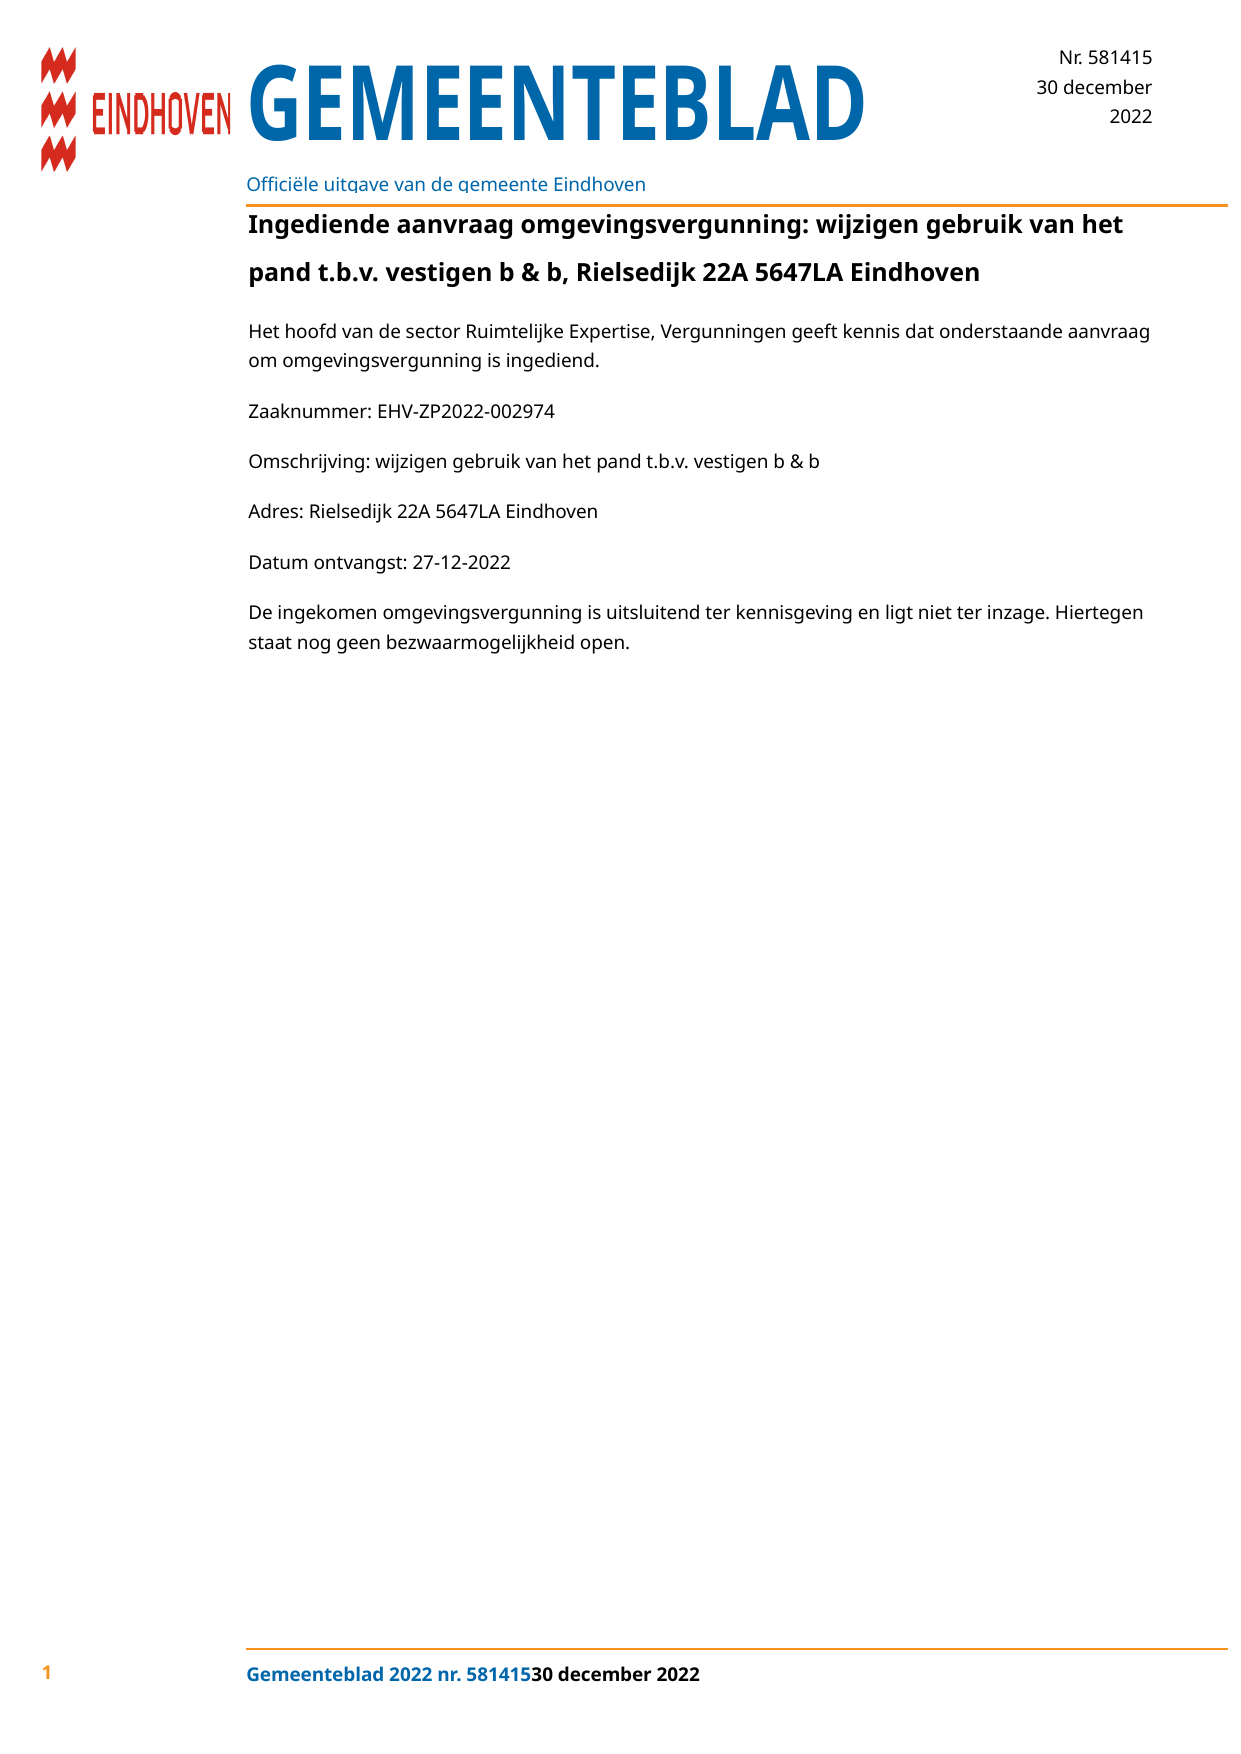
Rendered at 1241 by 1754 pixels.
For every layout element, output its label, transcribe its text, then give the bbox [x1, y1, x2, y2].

text De ingekomen omgevingsvergunning is uitsluitend ter kennisgeving en ligt niet ter inzage. Hiertegen staat nog geen bezwaarmogelijkheid open. [248, 599, 1152, 655]
text Ingediende aanvraag omgevingsvergunning: wijzigen gebruik van het pand t.b.v. vestigen b & b, Rielsedijk 22A 5647LA Eindhoven [248, 207, 1152, 288]
text Adres: Rielsedijk 22A 5647LA Eindhoven [248, 499, 1152, 524]
picture [41, 47, 231, 172]
text Datum ontvangst: 27-12-2022 [248, 549, 1152, 575]
text Omschrijving: wijzigen gebruik van het pand t.b.v. vestigen b & b [248, 448, 1152, 474]
text Het hoofd van de sector Ruimtelijke Expertise, Vergunningen geeft kennis dat onderstaande aanvraag om omgevingsvergunning is ingediend. [248, 318, 1152, 373]
text Zaaknummer: EHV-ZP2022-002974 [248, 398, 1152, 424]
